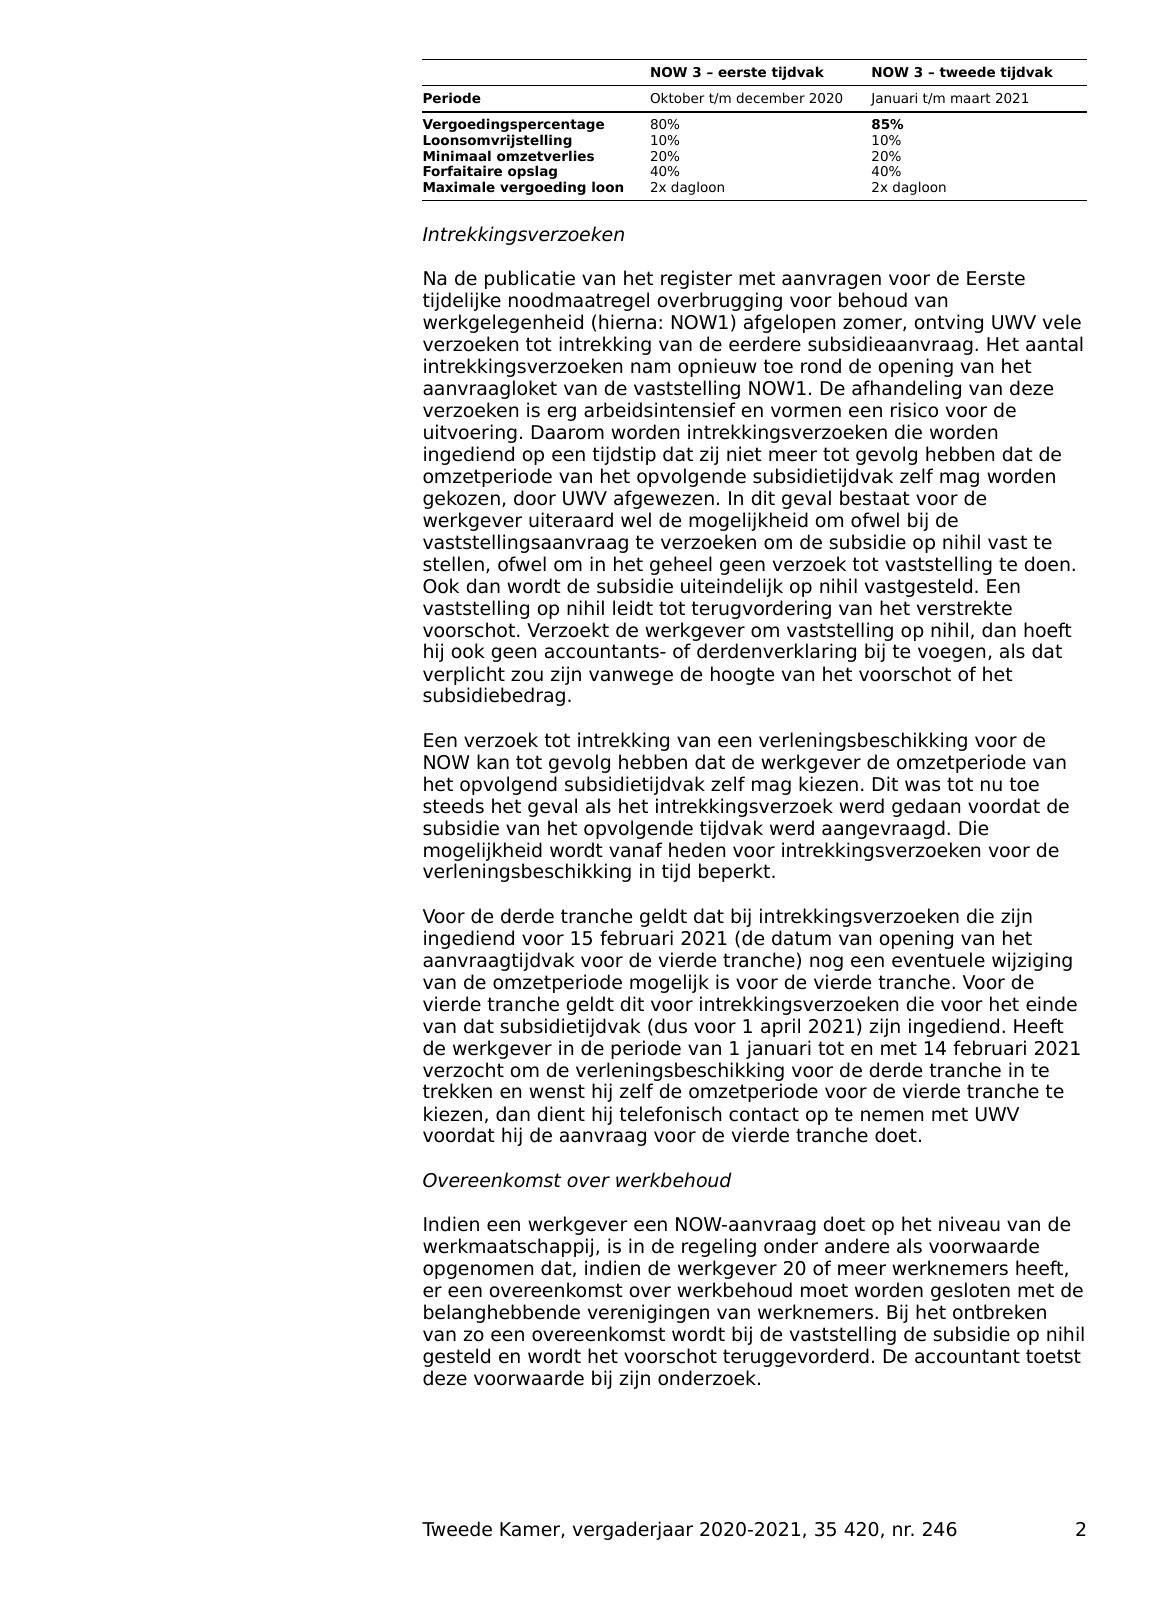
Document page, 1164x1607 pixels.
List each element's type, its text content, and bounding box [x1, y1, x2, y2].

table_cell Vergoedingspercentage [422, 113, 644, 133]
table_cell Minimaal omzetverlies [422, 149, 644, 164]
table_cell 40% [644, 164, 865, 180]
table_header NOW 3 – tweede tijdvak [865, 60, 1087, 85]
table_cell 85% [865, 113, 1087, 133]
table_cell Forfaitaire opslag [422, 164, 644, 180]
table_header NOW 3 – eerste tijdvak [644, 60, 865, 85]
text Een verzoek tot intrekking van een verleningsbeschikking voor de NOW kan tot gevolg hebben dat de werkgever de omzetperiode van het opvolgend subsidietijdvak zelf mag kiezen. Dit was tot nu toe steeds het geval als het intrekkingsverzoek werd gedaan voordat de subsidie van het opvolgende tijdvak werd aangevraagd. Die mogelijkheid wordt vanaf heden voor intrekkingsverzoeken voor de verleningsbeschikking in tijd beperkt. [422, 729, 1087, 883]
subtitle Overeenkomst over werkbehoud [422, 1169, 1087, 1192]
table_cell 10% [865, 133, 1087, 148]
table_cell Loonsomvrijstelling [422, 133, 644, 148]
text Indien een werkgever een NOW-aanvraag doet op het niveau van de werkmaatschappij, is in de regeling onder andere als voorwaarde opgenomen dat, indien de werkgever 20 of meer werknemers heeft, er een overeenkomst over werkbehoud moet worden gesloten met de belanghebbende verenigingen van werknemers. Bij het ontbreken van zo een overeenkomst wordt bij de vaststelling de subsidie op nihil gesteld en wordt het voorschot teruggevorderd. De accountant toetst deze voorwaarde bij zijn onderzoek. [422, 1214, 1087, 1389]
subtitle Intrekkingsverzoeken [422, 224, 1087, 246]
table_header [422, 60, 644, 85]
table_cell 80% [644, 113, 865, 133]
table_cell 2x dagloon [865, 180, 1087, 200]
table_cell Oktober t/m december 2020 [644, 86, 865, 111]
table_cell 20% [644, 149, 865, 164]
table_cell Periode [422, 86, 644, 111]
table_cell 2x dagloon [644, 180, 865, 200]
table_cell Maximale vergoeding loon [422, 180, 644, 200]
text Na de publicatie van het register met aanvragen voor de Eerste tijdelijke noodmaatregel overbrugging voor behoud van werkgelegenheid (hierna: NOW1) afgelopen zomer, ontving UWV vele verzoeken tot intrekking van de eerdere subsidieaanvraag. Het aantal intrekkingsverzoeken nam opnieuw toe rond de opening van het aanvraagloket van de vaststelling NOW1. De afhandeling van deze verzoeken is erg arbeidsintensief en vormen een risico voor de uitvoering. Daarom worden intrekkingsverzoeken die worden ingediend op een tijdstip dat zij niet meer tot gevolg hebben dat de omzetperiode van het opvolgende subsidietijdvak zelf mag worden gekozen, door UWV afgewezen. In dit geval bestaat voor de werkgever uiteraard wel de mogelijkheid om ofwel bij de vaststellingsaanvraag te verzoeken om de subsidie op nihil vast te stellen, ofwel om in het geheel geen verzoek tot vaststelling te doen. Ook dan wordt de subsidie uiteindelijk op nihil vastgesteld. Een vaststelling op nihil leidt tot terugvordering van het verstrekte voorschot. Verzoekt de werkgever om vaststelling op nihil, dan hoeft hij ook geen accountants- of derdenverklaring bij te voegen, als dat verplicht zou zijn vanwege de hoogte van het voorschot of het subsidiebedrag. [422, 268, 1087, 707]
table_cell Januari t/m maart 2021 [865, 86, 1087, 111]
table_cell 40% [865, 164, 1087, 180]
table_cell 10% [644, 133, 865, 148]
table_cell 20% [865, 149, 1087, 164]
text Voor de derde tranche geldt dat bij intrekkingsverzoeken die zijn ingediend voor 15 februari 2021 (de datum van opening van het aanvraagtijdvak voor de vierde tranche) nog een eventuele wijziging van de omzetperiode mogelijk is voor de vierde tranche. Voor de vierde tranche geldt dit voor intrekkingsverzoeken die voor het einde van dat subsidietijdvak (dus voor 1 april 2021) zijn ingediend. Heeft de werkgever in de periode van 1 januari tot en met 14 februari 2021 verzocht om de verleningsbeschikking voor de derde tranche in te trekken en wenst hij zelf de omzetperiode voor de vierde tranche te kiezen, dan dient hij telefonisch contact op te nemen met UWV voordat hij de aanvraag voor de vierde tranche doet. [422, 906, 1087, 1147]
